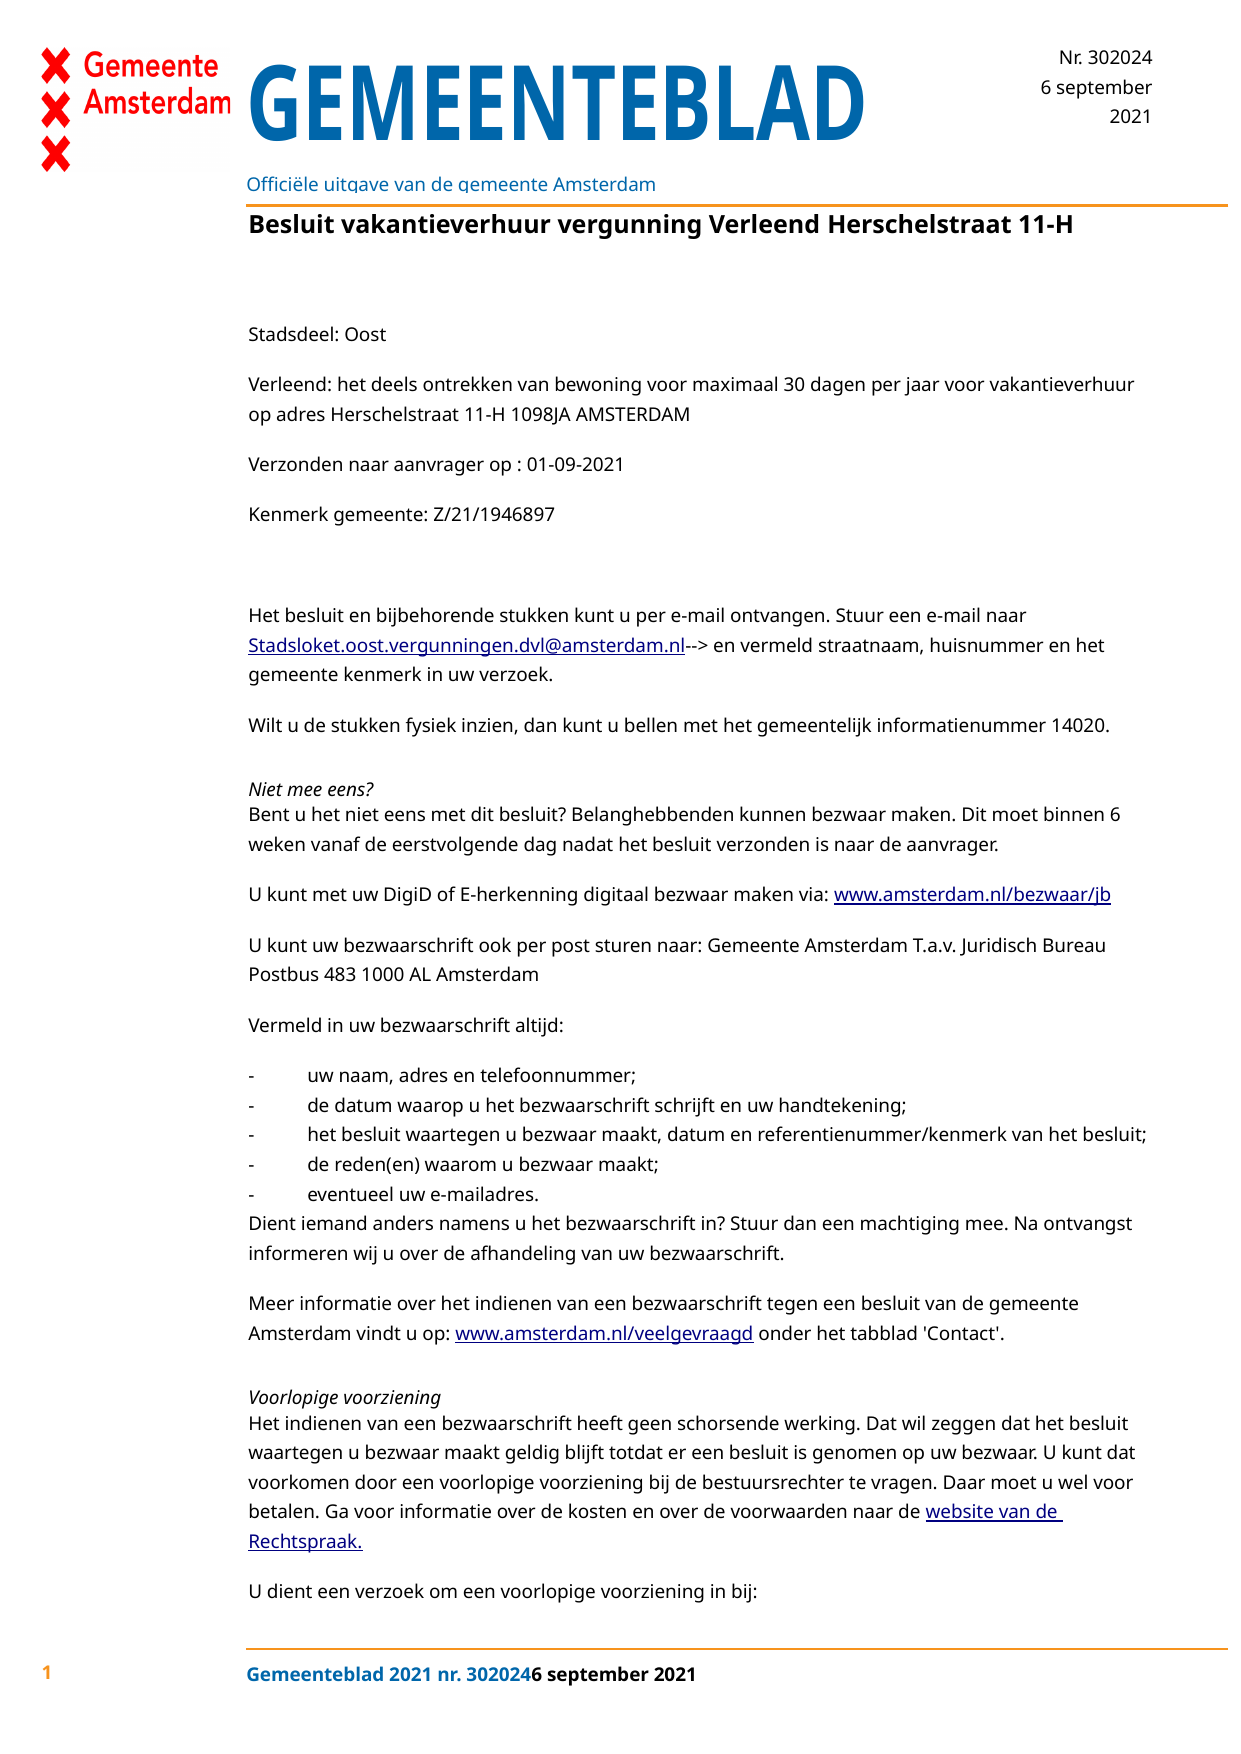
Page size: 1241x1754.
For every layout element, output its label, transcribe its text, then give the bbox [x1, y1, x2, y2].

text Niet mee eens? [248, 776, 1152, 802]
text Besluit vakantieverhuur vergunning Verleend Herschelstraat 11-H [248, 207, 1152, 241]
list het besluit waartegen u bezwaar maakt, datum en referentienummer/kenmerk van het besluit; [248, 1122, 1152, 1147]
text Het indienen van een bezwaarschrift heeft geen schorsende werking. Dat wil zeggen dat het besluit waartegen u bezwaar maakt geldig blijft totdat er een besluit is genomen op uw bezwaar. U kunt dat voorkomen door een voorlopige voorziening bij de bestuursrechter te vragen. Daar moet u wel voor betalen. Ga voor informatie over de kosten en over de voorwaarden naar de website van de Rechtspraak. [248, 1410, 1152, 1554]
list de datum waarop u het bezwaarschrift schrijft en uw handtekening; [248, 1092, 1152, 1118]
list eventueel uw e-mailadres. [248, 1181, 1152, 1207]
text Kenmerk gemeente: Z/21/1946897 [248, 502, 1152, 527]
list de reden(en) waarom u bezwaar maakt; [248, 1151, 1152, 1177]
text Het besluit en bijbehorende stukken kunt u per e-mail ontvangen. Stuur een e-mail naar Stadsloket.oost.vergunningen.dvl@amsterdam.nl--> en vermeld straatnaam, huisnummer en het gemeente kenmerk in uw verzoek. [248, 602, 1152, 687]
text Vermeld in uw bezwaarschrift altijd: [248, 1012, 1152, 1038]
text Dient iemand anders namens u het bezwaarschrift in? Stuur dan een machtiging mee. Na ontvangst informeren wij u over de afhandeling van uw bezwaarschrift. [248, 1210, 1152, 1266]
text Voorlopige voorziening [248, 1384, 1152, 1410]
text Meer informatie over het indienen van een bezwaarschrift tegen een besluit van de gemeente Amsterdam vindt u op: www.amsterdam.nl/veelgevraagd onder het tabblad 'Contact'. [248, 1290, 1152, 1346]
text U kunt uw bezwaarschrift ook per post sturen naar: Gemeente Amsterdam T.a.v. Juridisch Bureau Postbus 483 1000 AL Amsterdam [248, 932, 1152, 987]
text U kunt met uw DigiD of E-herkenning digitaal bezwaar maken via: www.amsterdam.nl/bezwaar/jb [248, 882, 1152, 907]
text Bent u het niet eens met dit besluit? Belanghebbenden kunnen bezwaar maken. Dit moet binnen 6 weken vanaf de eerstvolgende dag nadat het besluit verzonden is naar de aanvrager. [248, 802, 1152, 857]
list uw naam, adres en telefoonnummer; [248, 1062, 1152, 1088]
text U dient een verzoek om een voorlopige voorziening in bij: [248, 1578, 1152, 1604]
text Wilt u de stukken fysiek inzien, dan kunt u bellen met het gemeentelijk informatienummer 14020. [248, 712, 1152, 738]
text Verzonden naar aanvrager op : 01-09-2021 [248, 451, 1152, 477]
text Stadsdeel: Oost [248, 321, 1152, 346]
text Verleend: het deels ontrekken van bewoning voor maximaal 30 dagen per jaar voor vakantieverhuur op adres Herschelstraat 11-H 1098JA AMSTERDAM [248, 371, 1152, 426]
picture [41, 47, 231, 172]
